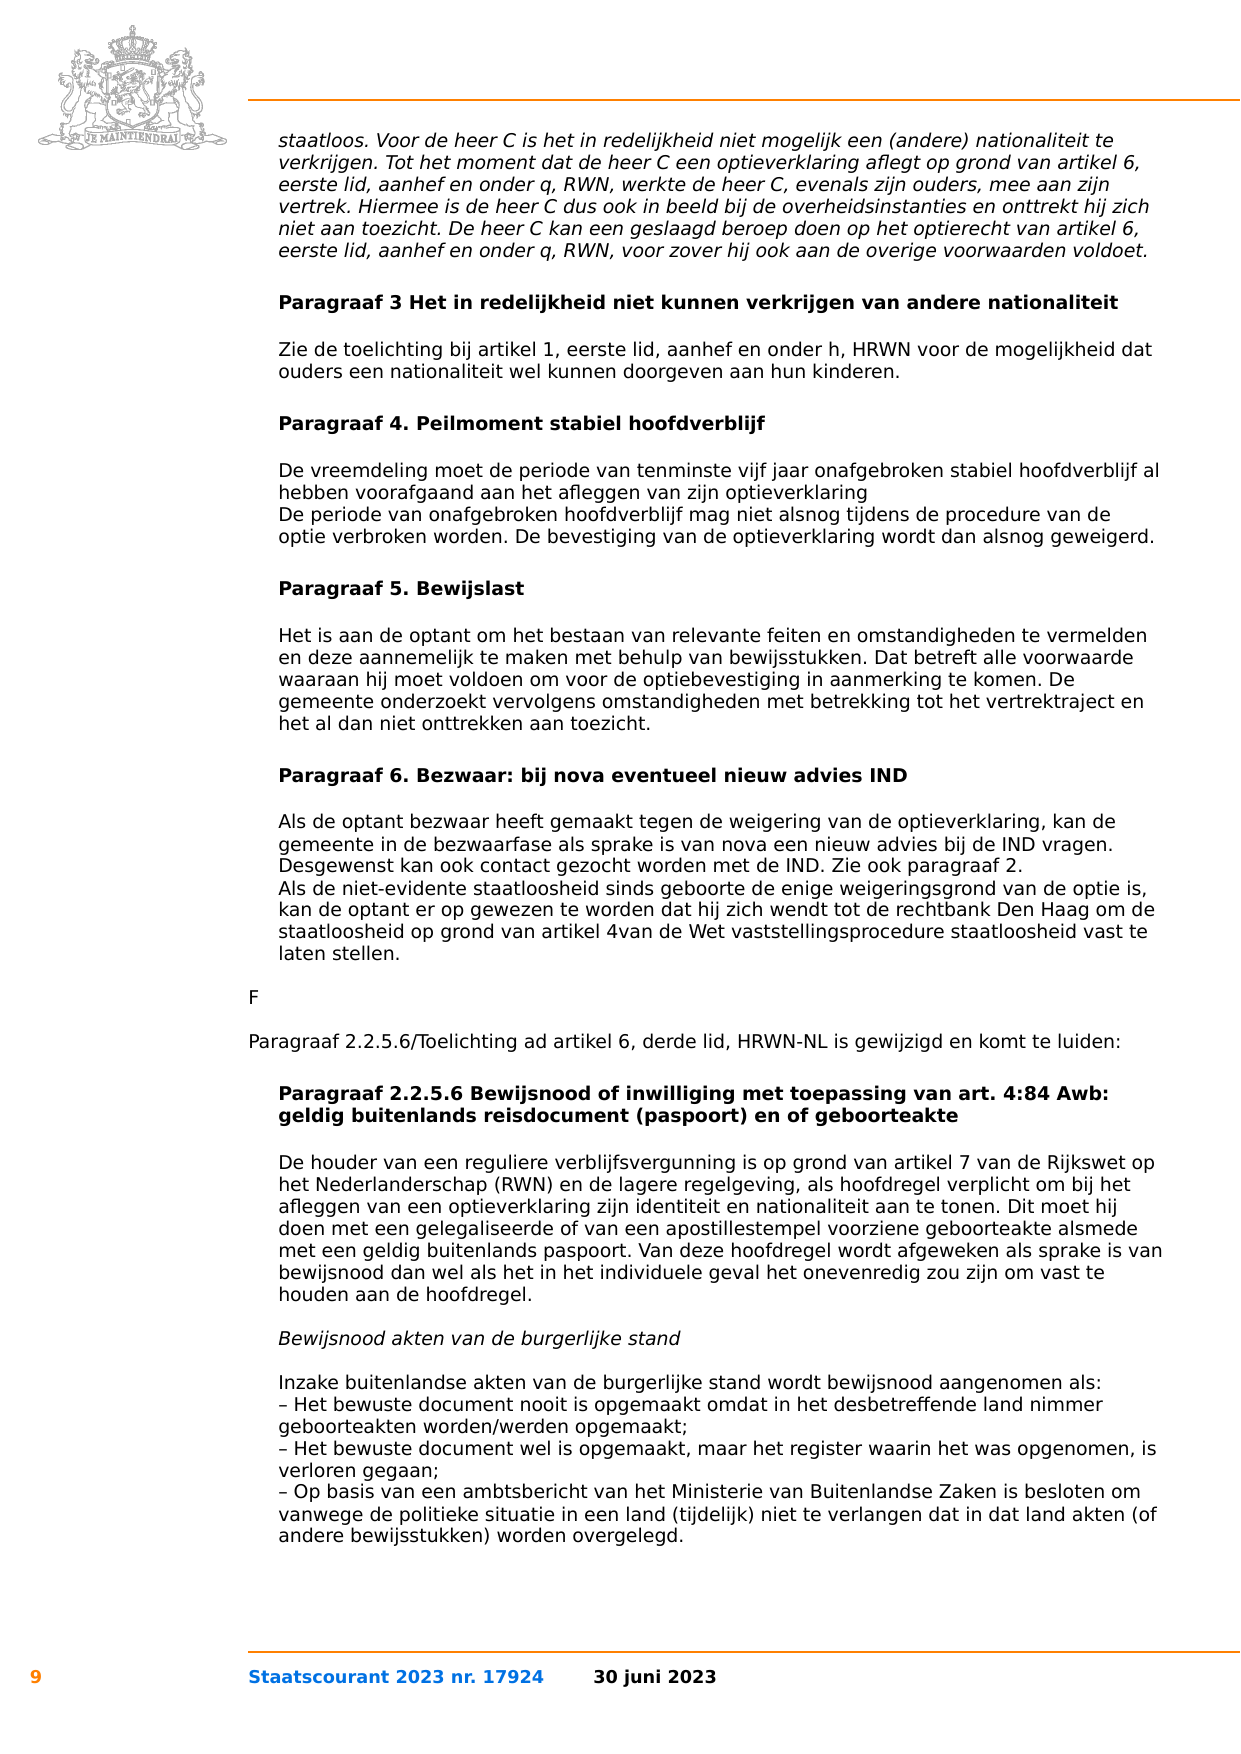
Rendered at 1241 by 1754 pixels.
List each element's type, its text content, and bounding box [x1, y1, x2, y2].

text Paragraaf 2.2.5.6/Toelichting ad artikel 6, derde lid, HRWN-NL is gewijzigd en komt te luiden: [248, 1031, 1163, 1053]
text Het is aan de optant om het bestaan van relevante feiten en omstandigheden te vermelden en deze aannemelijk te maken met behulp van bewijsstukken. Dat betreft alle voorwaarde waaraan hij moet voldoen om voor de optiebevestiging in aanmerking te komen. De gemeente onderzoekt vervolgens omstandigheden met betrekking tot het vertrektraject en het al dan niet onttrekken aan toezicht. [278, 624, 1163, 734]
subtitle Paragraaf 4. Peilmoment stabiel hoofdverblijf [278, 413, 1163, 435]
subtitle Paragraaf 6. Bezwaar: bij nova eventueel nieuw advies IND [278, 764, 1163, 786]
subtitle Paragraaf 5. Bewijslast [278, 578, 1163, 599]
text Als de optant bezwaar heeft gemaakt tegen de weigering van de optieverklaring, kan de gemeente in de bezwaarfase als sprake is van nova een nieuw advies bij de IND vragen. Desgewenst kan ook contact gezocht worden met de IND. Zie ook paragraaf 2. [278, 811, 1163, 877]
text Inzake buitenlandse akten van de burgerlijke stand wordt bewijsnood aangenomen als: [278, 1372, 1163, 1393]
subtitle Paragraaf 2.2.5.6 Bewijsnood of inwilliging met toepassing van art. 4:84 Awb: geldig buitenlands reisdocument (paspoort) en of geboorteakte [278, 1083, 1163, 1127]
text De vreemdeling moet de periode van tenminste vijf jaar onafgebroken stabiel hoofdverblijf al hebben voorafgaand aan het afleggen van zijn optieverklaring [278, 460, 1163, 504]
picture [38, 25, 227, 150]
text De houder van een reguliere verblijfsvergunning is op grond van artikel 7 van de Rijkswet op het Nederlanderschap (RWN) en de lagere regelgeving, als hoofdregel verplicht om bij het afleggen van een optieverklaring zijn identiteit en nationaliteit aan te tonen. Dit moet hij doen met een gelegaliseerde of van een apostillestempel voorziene geboorteakte alsmede met een geldig buitenlands paspoort. Van deze hoofdregel wordt afgeweken als sprake is van bewijsnood dan wel als het in het individuele geval het onevenredig zou zijn om vast te houden aan de hoofdregel. [278, 1152, 1163, 1306]
text – Op basis van een ambtsbericht van het Ministerie van Buitenlandse Zaken is besloten om vanwege de politieke situatie in een land (tijdelijk) niet te verlangen dat in dat land akten (of andere bewijsstukken) worden overgelegd. [278, 1481, 1163, 1547]
text staatloos. Voor de heer C is het in redelijkheid niet mogelijk een (andere) nationaliteit te verkrijgen. Tot het moment dat de heer C een optieverklaring aflegt op grond van artikel 6, eerste lid, aanhef en onder q, RWN, werkte de heer C, evenals zijn ouders, mee aan zijn vertrek. Hiermee is de heer C dus ook in beeld bij de overheidsinstanties en onttrekt hij zich niet aan toezicht. De heer C kan een geslaagd beroep doen op het optierecht van artikel 6, eerste lid, aanhef en onder q, RWN, voor zover hij ook aan de overige voorwaarden voldoet. [278, 130, 1163, 262]
text Zie de toelichting bij artikel 1, eerste lid, aanhef en onder h, HRWN voor de mogelijkheid dat ouders een nationaliteit wel kunnen doorgeven aan hun kinderen. [278, 339, 1163, 383]
subtitle Paragraaf 3 Het in redelijkheid niet kunnen verkrijgen van andere nationaliteit [278, 292, 1163, 314]
text – Het bewuste document nooit is opgemaakt omdat in het desbetreffende land nimmer geboorteakten worden/werden opgemaakt; [278, 1393, 1163, 1437]
text De periode van onafgebroken hoofdverblijf mag niet alsnog tijdens de procedure van de optie verbroken worden. De bevestiging van de optieverklaring wordt dan alsnog geweigerd. [278, 504, 1163, 548]
subtitle Bewijsnood akten van de burgerlijke stand [278, 1328, 1163, 1350]
text – Het bewuste document wel is opgemaakt, maar het register waarin het was opgenomen, is verloren gegaan; [278, 1437, 1163, 1481]
text Als de niet-evidente staatloosheid sinds geboorte de enige weigeringsgrond van de optie is, kan de optant er op gewezen te worden dat hij zich wendt tot de rechtbank Den Haag om de staatloosheid op grond van artikel 4van de Wet vaststellingsprocedure staatloosheid vast te laten stellen. [278, 877, 1163, 965]
text F [248, 987, 1163, 1009]
